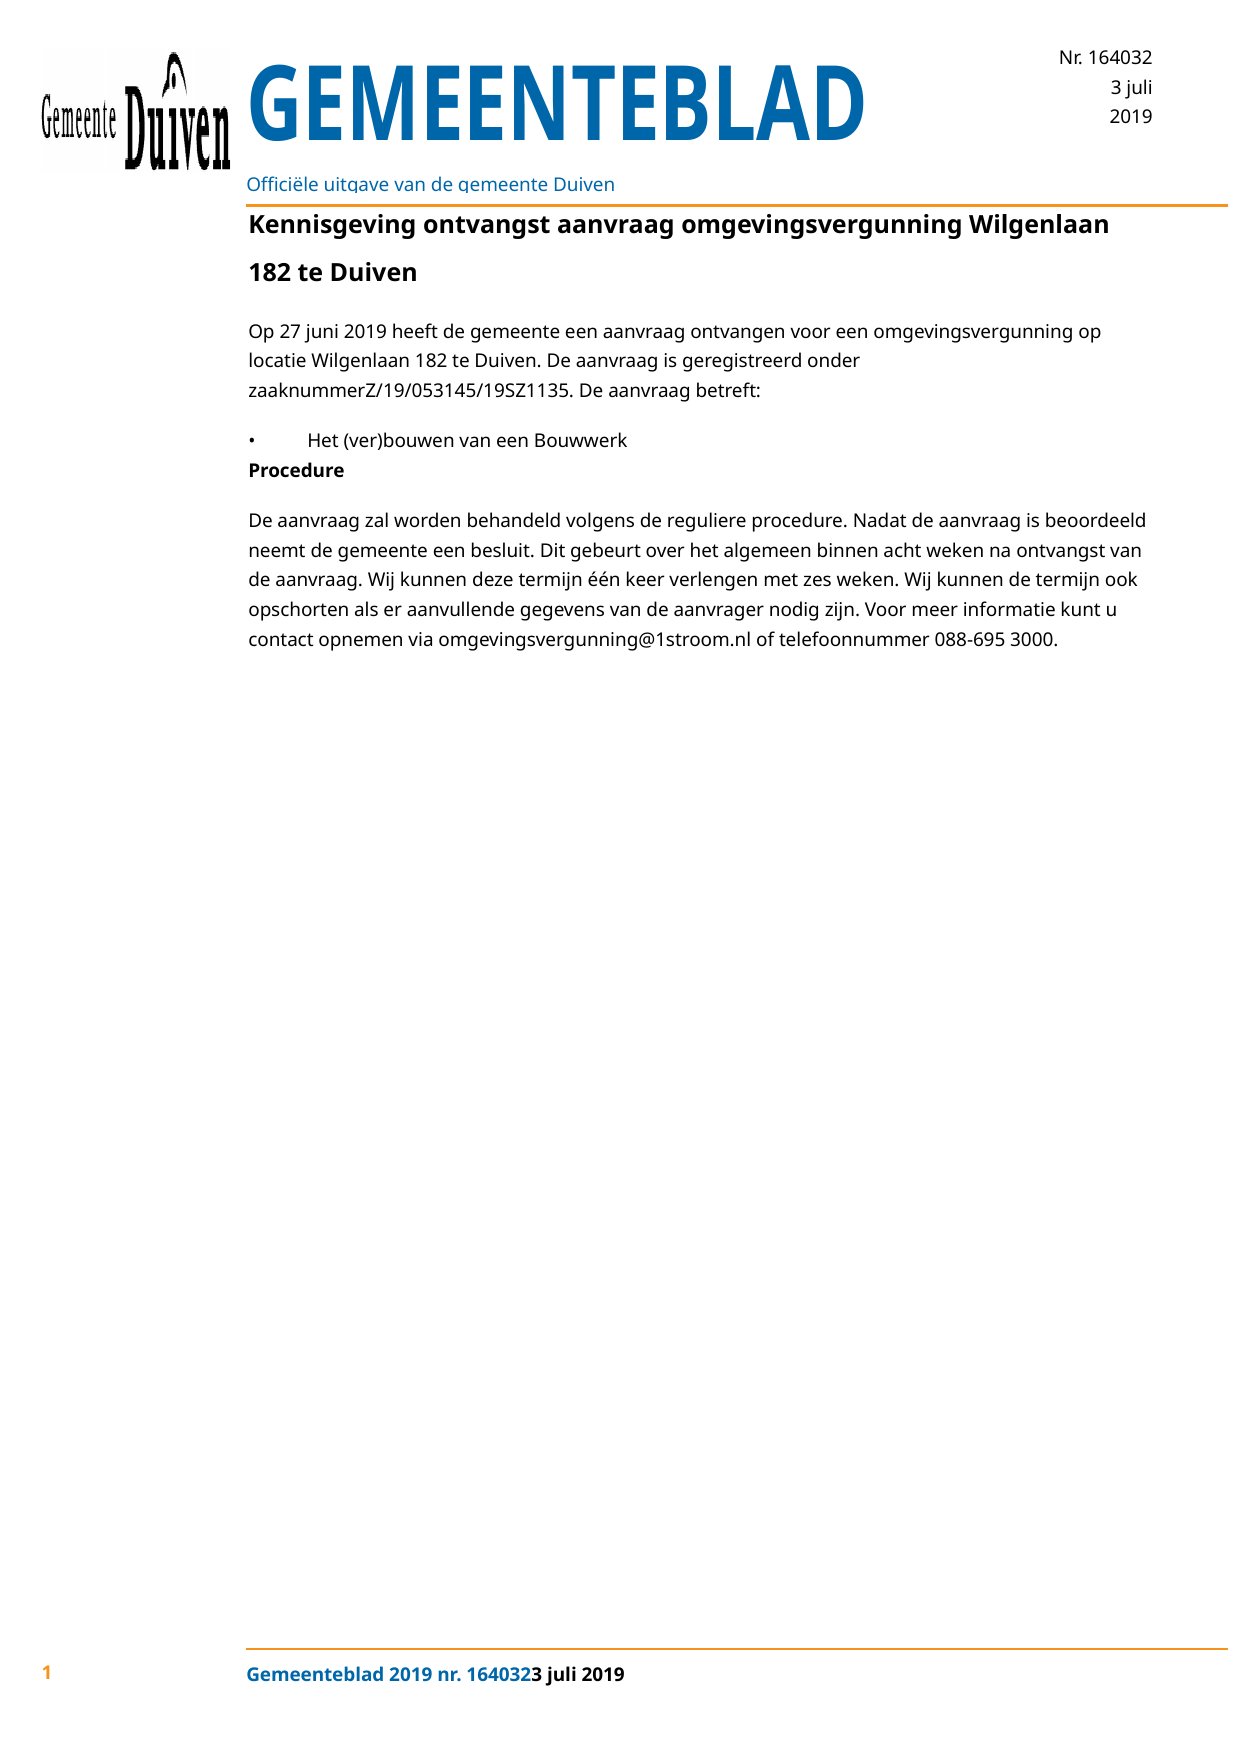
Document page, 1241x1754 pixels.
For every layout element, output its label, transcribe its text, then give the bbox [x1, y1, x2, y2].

text Procedure [248, 457, 1152, 483]
text De aanvraag zal worden behandeld volgens de reguliere procedure. Nadat de aanvraag is beoordeeld neemt de gemeente een besluit. Dit gebeurt over het algemeen binnen acht weken na ontvangst van de aanvraag. Wij kunnen deze termijn één keer verlengen met zes weken. Wij kunnen de termijn ook opschorten als er aanvullende gegevens van de aanvrager nodig zijn. Voor meer informatie kunt u contact opnemen via omgevingsvergunning@1stroom.nl of telefoonnummer 088-695 3000. [248, 507, 1152, 652]
text Op 27 juni 2019 heeft de gemeente een aanvraag ontvangen voor een omgevingsvergunning op locatie Wilgenlaan 182 te Duiven. De aanvraag is geregistreerd onder zaaknummerZ/19/053145/19SZ1135. De aanvraag betreft: [248, 318, 1152, 403]
list Het (ver)bouwen van een Bouwwerk [248, 427, 1152, 453]
picture [41, 47, 231, 172]
text Kennisgeving ontvangst aanvraag omgevingsvergunning Wilgenlaan 182 te Duiven [248, 207, 1152, 288]
